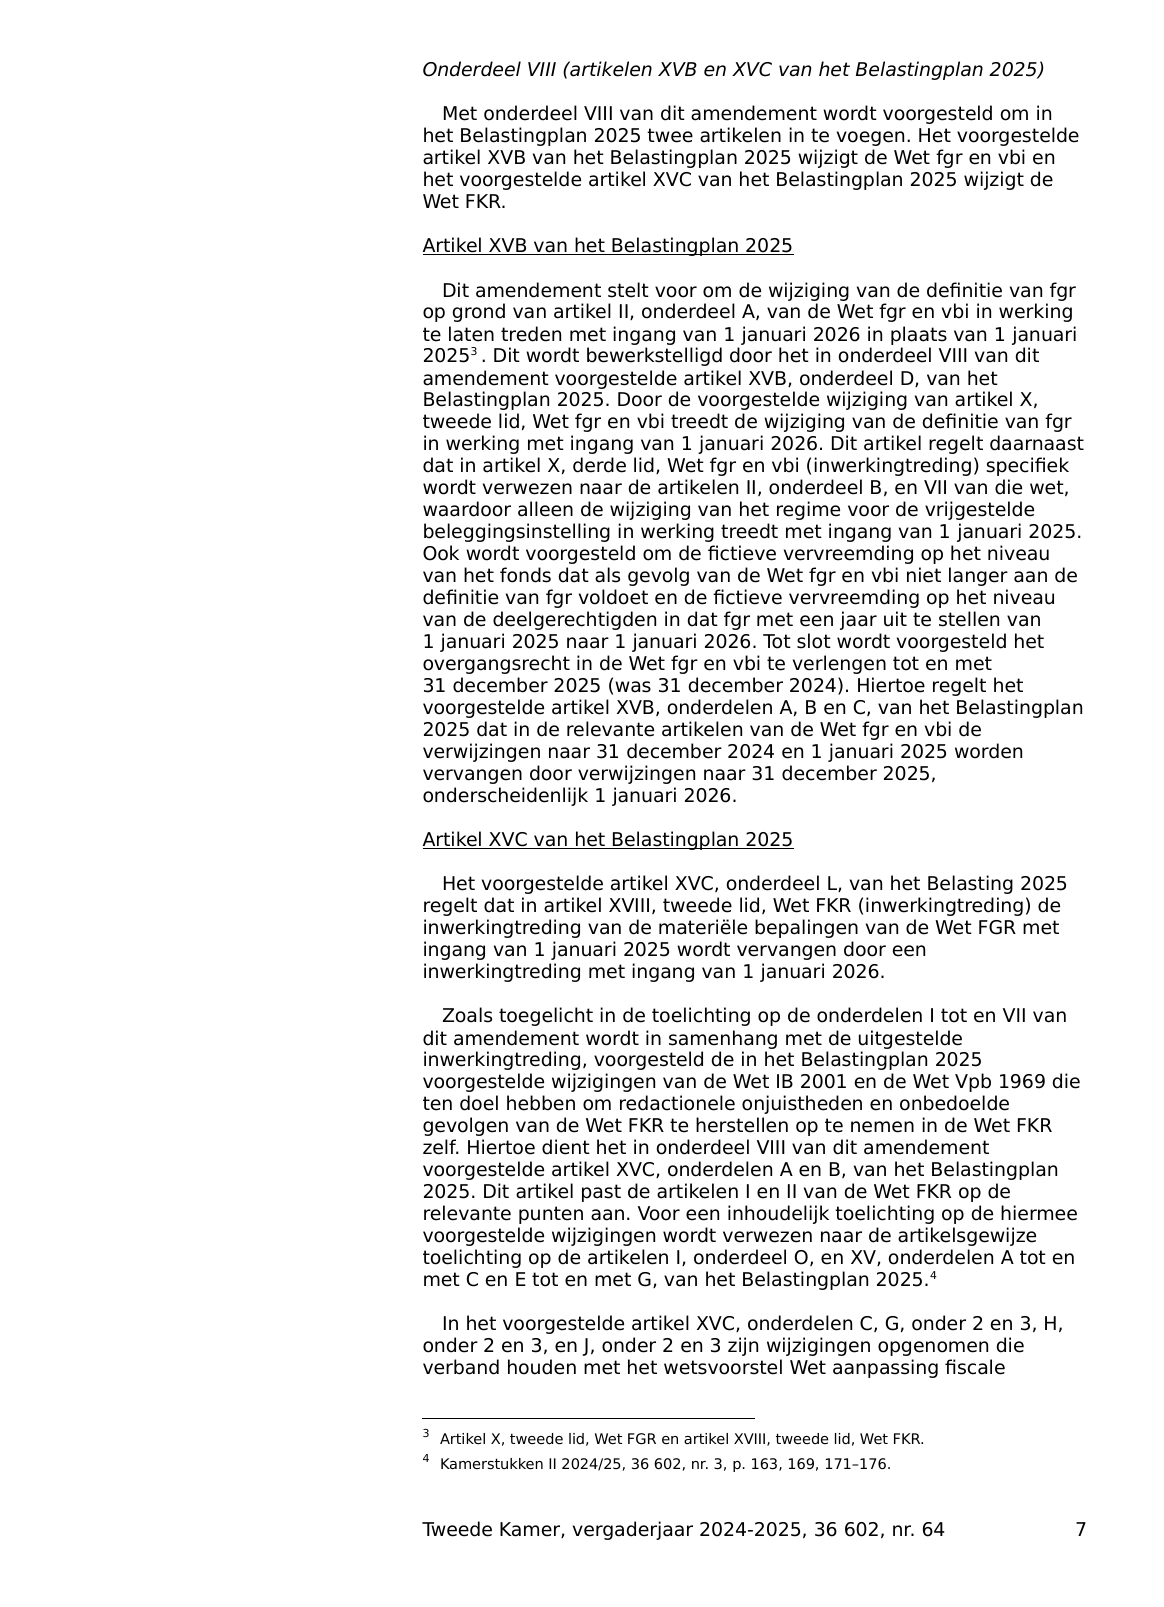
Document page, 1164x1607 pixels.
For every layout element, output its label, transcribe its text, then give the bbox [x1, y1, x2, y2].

text Dit amendement stelt voor om de wijziging van de definitie van fgr op grond van artikel II, onderdeel A, van de Wet fgr en vbi in werking te laten treden met ingang van 1 januari 2026 in plaats van 1 januari 2025. Dit wordt bewerkstelligd door het in onderdeel VIII van dit amendement voorgestelde artikel XVB, onderdeel D, van het Belastingplan 2025. Door de voorgestelde wijziging van artikel X, tweede lid, Wet fgr en vbi treedt de wijziging van de definitie van fgr in werking met ingang van 1 januari 2026. Dit artikel regelt daarnaast dat in artikel X, derde lid, Wet fgr en vbi (inwerkingtreding) specifiek wordt verwezen naar de artikelen II, onderdeel B, en VII van die wet, waardoor alleen de wijziging van het regime voor de vrijgestelde beleggingsinstelling in werking treedt met ingang van 1 januari 2025. Ook wordt voorgesteld om de fictieve vervreemding op het niveau van het fonds dat als gevolg van de Wet fgr en vbi niet langer aan de definitie van fgr voldoet en de fictieve vervreemding op het niveau van de deelgerechtigden in dat fgr met een jaar uit te stellen van 1 januari 2025 naar 1 januari 2026. Tot slot wordt voorgesteld het overgangsrecht in de Wet fgr en vbi te verlengen tot en met 31 december 2025 (was 31 december 2024). Hiertoe regelt het voorgestelde artikel XVB, onderdelen A, B en C, van het Belastingplan 2025 dat in de relevante artikelen van de Wet fgr en vbi de verwijzingen naar 31 december 2024 en 1 januari 2025 worden vervangen door verwijzingen naar 31 december 2025, onderscheidenlijk 1 januari 2026. [422, 279, 1087, 807]
subtitle Onderdeel VIII (artikelen XVB en XVC van het Belastingplan 2025) [422, 59, 1087, 81]
subtitle Artikel XVC van het Belastingplan 2025 [422, 829, 1087, 851]
text In het voorgestelde artikel XVC, onderdelen C, G, onder 2 en 3, H, onder 2 en 3, en J, onder 2 en 3 zijn wijzigingen opgenomen die verband houden met het wetsvoorstel Wet aanpassing fiscale [422, 1313, 1087, 1379]
text Het voorgestelde artikel XVC, onderdeel L, van het Belasting 2025 regelt dat in artikel XVIII, tweede lid, Wet FKR (inwerkingtreding) de inwerkingtreding van de materiële bepalingen van de Wet FGR met ingang van 1 januari 2025 wordt vervangen door een inwerkingtreding met ingang van 1 januari 2026. [422, 873, 1087, 983]
subtitle Artikel XVB van het Belastingplan 2025 [422, 235, 1087, 257]
text Artikel X, tweede lid, Wet FGR en artikel XVIII, tweede lid, Wet FKR. [422, 1427, 1087, 1449]
text Met onderdeel VIII van dit amendement wordt voorgesteld om in het Belastingplan 2025 twee artikelen in te voegen. Het voorgestelde artikel XVB van het Belastingplan 2025 wijzigt de Wet fgr en vbi en het voorgestelde artikel XVC van het Belastingplan 2025 wijzigt de Wet FKR. [422, 103, 1087, 213]
text Kamerstukken II 2024/25, 36 602, nr. 3, p. 163, 169, 171–176. [422, 1452, 1087, 1474]
text Zoals toegelicht in de toelichting op de onderdelen I tot en VII van dit amendement wordt in samenhang met de uitgestelde inwerkingtreding, voorgesteld de in het Belastingplan 2025 voorgestelde wijzigingen van de Wet IB 2001 en de Wet Vpb 1969 die ten doel hebben om redactionele onjuistheden en onbedoelde gevolgen van de Wet FKR te herstellen op te nemen in de Wet FKR zelf. Hiertoe dient het in onderdeel VIII van dit amendement voorgestelde artikel XVC, onderdelen A en B, van het Belastingplan 2025. Dit artikel past de artikelen I en II van de Wet FKR op de relevante punten aan. Voor een inhoudelijk toelichting op de hiermee voorgestelde wijzigingen wordt verwezen naar de artikelsgewijze toelichting op de artikelen I, onderdeel O, en XV, onderdelen A tot en met C en E tot en met G, van het Belastingplan 2025. [422, 1005, 1087, 1291]
